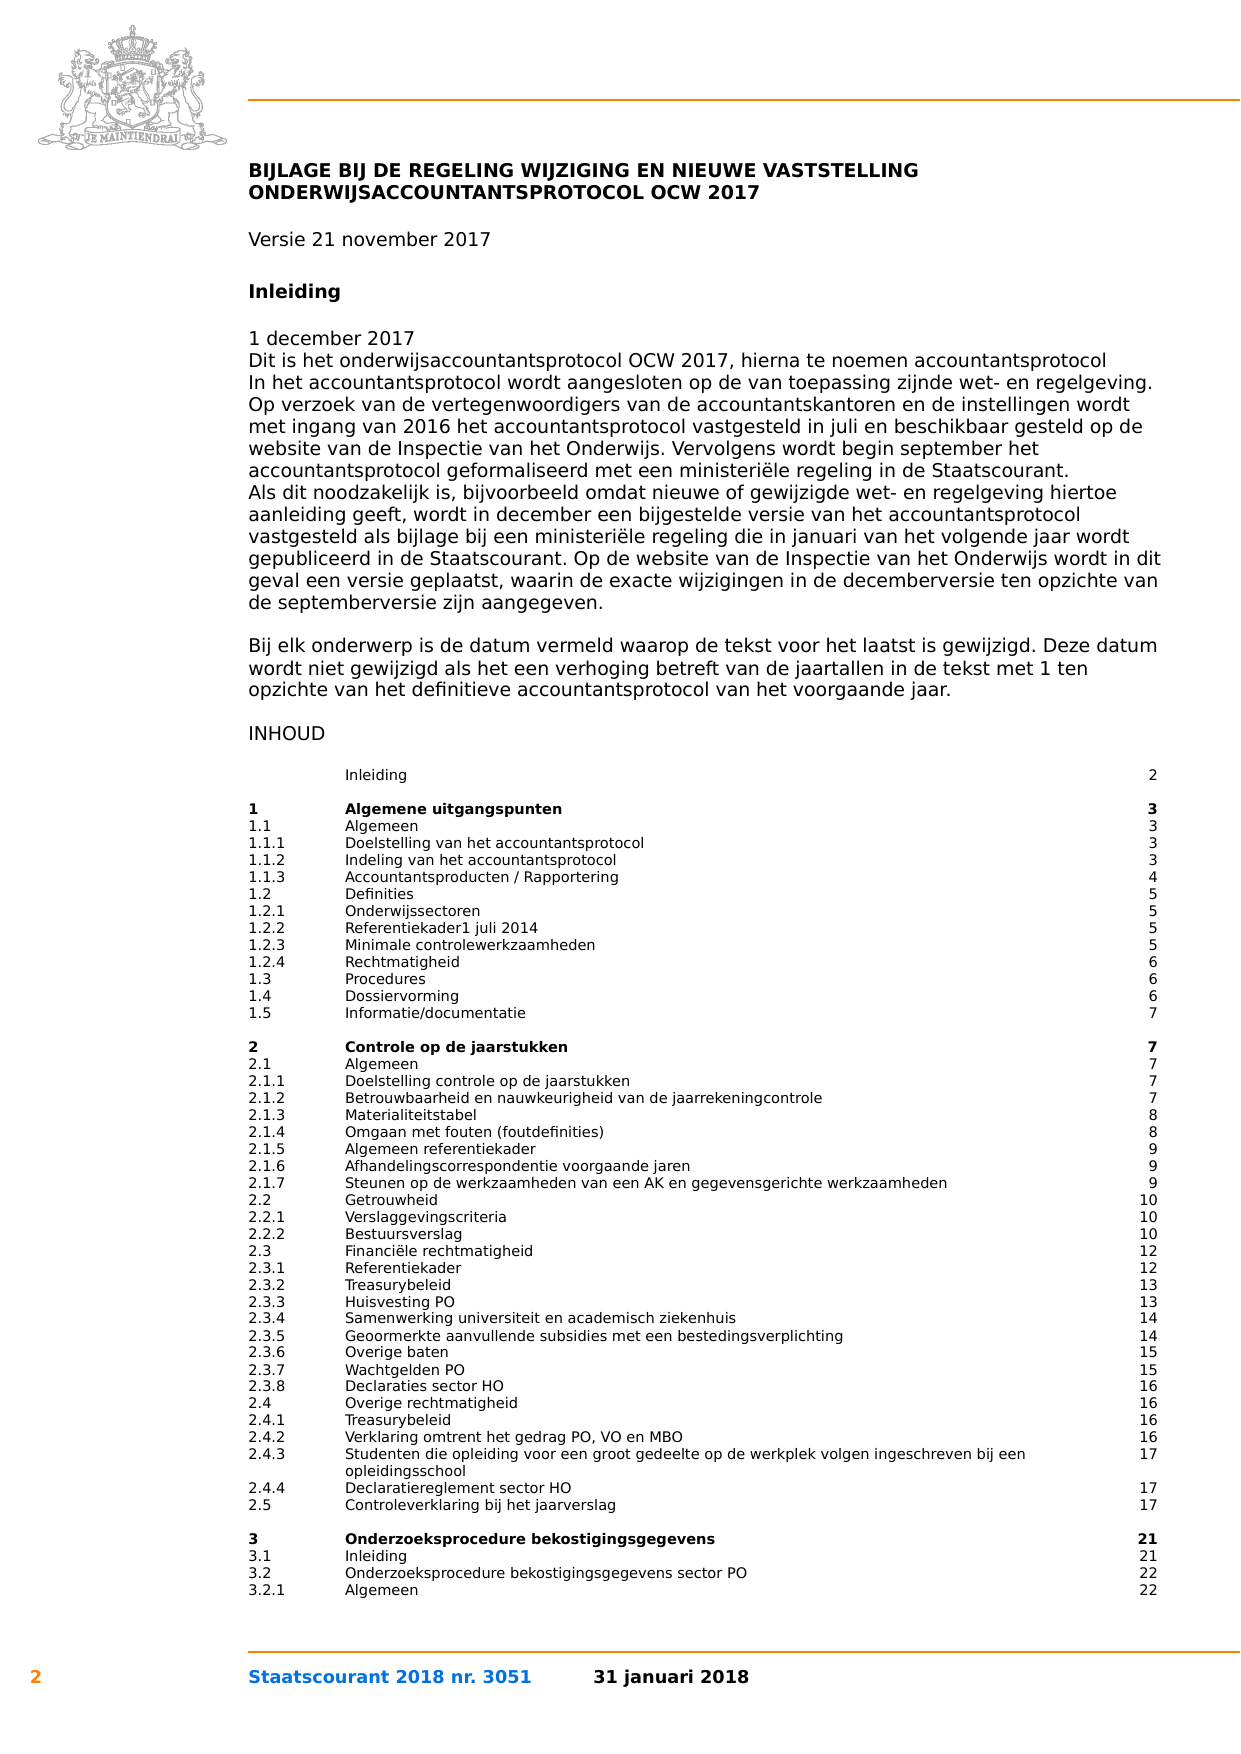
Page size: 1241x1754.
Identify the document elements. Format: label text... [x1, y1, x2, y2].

table_cell 2.2.2 [248, 1226, 339, 1242]
table_cell Procedures [339, 971, 1089, 988]
table_cell 3.2.1 [248, 1582, 339, 1599]
table_cell 1.1.3 [248, 869, 339, 886]
table_cell Onderzoeksprocedure bekostigingsgegevens sector PO [339, 1565, 1089, 1582]
table_cell 17 [1090, 1497, 1163, 1514]
table_cell Informatie/documentatie [339, 1005, 1089, 1022]
table_cell 4 [1090, 869, 1163, 886]
table_cell 2.4.3 [248, 1446, 339, 1480]
table_cell 3 [1090, 818, 1163, 835]
table_cell 6 [1090, 971, 1163, 988]
table_cell 2.4 [248, 1395, 339, 1412]
table_cell 2.1.6 [248, 1158, 339, 1174]
table_cell Samenwerking universiteit en academisch ziekenhuis [339, 1310, 1089, 1327]
table_cell Getrouwheid [339, 1192, 1089, 1208]
table_cell 21 [1090, 1548, 1163, 1565]
table_cell 5 [1090, 920, 1163, 937]
table_cell 13 [1090, 1294, 1163, 1310]
table_cell 9 [1090, 1158, 1163, 1174]
table_cell 2.3 [248, 1243, 339, 1259]
table_cell 16 [1090, 1429, 1163, 1446]
table_cell [248, 1022, 339, 1039]
table_header [248, 767, 339, 784]
table_cell 2.1.3 [248, 1107, 339, 1124]
table_cell Minimale controlewerkzaamheden [339, 937, 1089, 954]
table_cell 7 [1090, 1005, 1163, 1022]
table_cell 2.1.5 [248, 1141, 339, 1158]
table_cell 2.3.5 [248, 1328, 339, 1344]
table_cell 3 [1090, 852, 1163, 869]
table_cell 3 [1090, 801, 1163, 818]
table_cell 17 [1090, 1446, 1163, 1480]
table_cell 7 [1090, 1090, 1163, 1107]
table_cell 10 [1090, 1192, 1163, 1208]
table_cell 2.2 [248, 1192, 339, 1208]
table_cell Controle op de jaarstukken [339, 1039, 1089, 1056]
table_cell Rechtmatigheid [339, 954, 1089, 971]
table_cell 2.3.2 [248, 1276, 339, 1293]
table_cell 1.3 [248, 971, 339, 988]
table_cell 1.1.1 [248, 835, 339, 852]
table_cell 5 [1090, 886, 1163, 903]
text Op verzoek van de vertegenwoordigers van de accountantskantoren en de instellingen wordt met ingang van 2016 het accountantsprotocol vastgesteld in juli en beschikbaar gesteld op de website van de Inspectie van het Onderwijs. Vervolgens wordt begin september het accountantsprotocol geformaliseerd met een ministeriële regeling in de Staatscourant. [248, 394, 1163, 482]
table_cell 9 [1090, 1175, 1163, 1192]
table_cell Huisvesting PO [339, 1294, 1089, 1310]
table_cell 16 [1090, 1395, 1163, 1412]
table_cell 2.1.2 [248, 1090, 339, 1107]
text Bij elk onderwerp is de datum vermeld waarop de tekst voor het laatst is gewijzigd. Deze datum wordt niet gewijzigd als het een verhoging betreft van de jaartallen in de tekst met 1 ten opzichte van het definitieve accountantsprotocol van het voorgaande jaar. [248, 635, 1163, 701]
table_cell Overige rechtmatigheid [339, 1395, 1089, 1412]
table_cell Betrouwbaarheid en nauwkeurigheid van de jaarrekeningcontrole [339, 1090, 1089, 1107]
table_cell 3.2 [248, 1565, 339, 1582]
table_cell 16 [1090, 1378, 1163, 1395]
table_cell 1.2.1 [248, 903, 339, 920]
text Versie 21 november 2017 [248, 229, 1163, 251]
table_cell Geoormerkte aanvullende subsidies met een bestedingsverplichting [339, 1328, 1089, 1344]
table_cell 22 [1090, 1565, 1163, 1582]
table_cell [339, 784, 1089, 801]
table_cell 2.3.4 [248, 1310, 339, 1327]
table_header 2 [1090, 767, 1163, 784]
table_cell 13 [1090, 1276, 1163, 1293]
table_cell 1.2.2 [248, 920, 339, 937]
table_cell Treasurybeleid [339, 1412, 1089, 1429]
table_cell Algemene uitgangspunten [339, 801, 1089, 818]
table_cell Overige baten [339, 1344, 1089, 1361]
text Als dit noodzakelijk is, bijvoorbeeld omdat nieuwe of gewijzigde wet- en regelgeving hiertoe aanleiding geeft, wordt in december een bijgestelde versie van het accountantsprotocol vastgesteld als bijlage bij een ministeriële regeling die in januari van het volgende jaar wordt gepubliceerd in de Staatscourant. Op de website van de Inspectie van het Onderwijs wordt in dit geval een versie geplaatst, waarin de exacte wijzigingen in de decemberversie ten opzichte van de septemberversie zijn aangegeven. [248, 482, 1163, 613]
table_cell Declaraties sector HO [339, 1378, 1089, 1395]
text In het accountantsprotocol wordt aangesloten op de van toepassing zijnde wet- en regelgeving. [248, 372, 1163, 394]
table_cell 16 [1090, 1412, 1163, 1429]
table_cell Referentiekader [339, 1260, 1089, 1276]
table_cell 2.3.3 [248, 1294, 339, 1310]
table_cell Dossiervorming [339, 988, 1089, 1005]
table_cell 10 [1090, 1209, 1163, 1226]
table_cell Doelstelling van het accountantsprotocol [339, 835, 1089, 852]
table_cell 17 [1090, 1480, 1163, 1497]
table_cell 2.4.4 [248, 1480, 339, 1497]
table_cell 1 [248, 801, 339, 818]
table_cell [248, 784, 339, 801]
table_cell 2.4.2 [248, 1429, 339, 1446]
table_cell 7 [1090, 1056, 1163, 1073]
table_cell Algemeen [339, 818, 1089, 835]
table_cell Bestuursverslag [339, 1226, 1089, 1242]
table_cell 1.1.2 [248, 852, 339, 869]
table_cell 12 [1090, 1260, 1163, 1276]
table_cell Accountantsproducten / Rapportering [339, 869, 1089, 886]
table_cell Definities [339, 886, 1089, 903]
table_cell [339, 1022, 1089, 1039]
table_cell 2.1 [248, 1056, 339, 1073]
table_cell 8 [1090, 1124, 1163, 1141]
table_cell 6 [1090, 988, 1163, 1005]
table_cell Omgaan met fouten (foutdefinities) [339, 1124, 1089, 1141]
text 1 december 2017 [248, 328, 1163, 350]
table_cell Verslaggevingscriteria [339, 1209, 1089, 1226]
table_cell Wachtgelden PO [339, 1361, 1089, 1378]
table_cell Algemeen [339, 1056, 1089, 1073]
table_cell 15 [1090, 1361, 1163, 1378]
table_cell Doelstelling controle op de jaarstukken [339, 1073, 1089, 1090]
table_cell 2.2.1 [248, 1209, 339, 1226]
table_cell 8 [1090, 1107, 1163, 1124]
subtitle Inleiding [248, 281, 1163, 303]
table_cell 12 [1090, 1243, 1163, 1259]
table_cell 1.5 [248, 1005, 339, 1022]
picture [38, 25, 227, 150]
table_cell 2.5 [248, 1497, 339, 1514]
table_cell Treasurybeleid [339, 1276, 1089, 1293]
table_cell 1.2.3 [248, 937, 339, 954]
table_cell Declaratiereglement sector HO [339, 1480, 1089, 1497]
table_cell 1.1 [248, 818, 339, 835]
text Dit is het onderwijsaccountantsprotocol OCW 2017, hierna te noemen accountantsprotocol [248, 350, 1163, 372]
table_cell [1090, 784, 1163, 801]
table_cell 7 [1090, 1073, 1163, 1090]
table_cell Algemeen [339, 1582, 1089, 1599]
table_cell 2.1.7 [248, 1175, 339, 1192]
table_cell Algemeen referentiekader [339, 1141, 1089, 1158]
table_cell 21 [1090, 1531, 1163, 1548]
table_cell [1090, 1022, 1163, 1039]
table_cell Onderwijssectoren [339, 903, 1089, 920]
table_cell 1.2 [248, 886, 339, 903]
table_cell 7 [1090, 1039, 1163, 1056]
table_cell 1.4 [248, 988, 339, 1005]
table_cell 3 [248, 1531, 339, 1548]
subtitle BIJLAGE BIJ DE REGELING WIJZIGING EN NIEUWE VASTSTELLING ONDERWIJSACCOUNTANTSPROTOCOL OCW 2017 [248, 160, 1163, 204]
table_cell Studenten die opleiding voor een groot gedeelte op de werkplek volgen ingeschreven bij een opleidingsschool [339, 1446, 1089, 1480]
table_cell 6 [1090, 954, 1163, 971]
table_cell [339, 1514, 1089, 1531]
table_cell Controleverklaring bij het jaarverslag [339, 1497, 1089, 1514]
table_cell 15 [1090, 1344, 1163, 1361]
table_cell 1.2.4 [248, 954, 339, 971]
table_cell 2 [248, 1039, 339, 1056]
table_cell 14 [1090, 1310, 1163, 1327]
table_cell 2.1.1 [248, 1073, 339, 1090]
table_cell Indeling van het accountantsprotocol [339, 852, 1089, 869]
table_cell 22 [1090, 1582, 1163, 1599]
table_cell Inleiding [339, 1548, 1089, 1565]
table_cell Materialiteitstabel [339, 1107, 1089, 1124]
table_cell Steunen op de werkzaamheden van een AK en gegevensgerichte werkzaamheden [339, 1175, 1089, 1192]
table_cell 2.4.1 [248, 1412, 339, 1429]
table_cell [1090, 1514, 1163, 1531]
table_cell 2.3.8 [248, 1378, 339, 1395]
table_cell Onderzoeksprocedure bekostigingsgegevens [339, 1531, 1089, 1548]
table_cell 2.3.1 [248, 1260, 339, 1276]
table_cell 3.1 [248, 1548, 339, 1565]
table_cell 14 [1090, 1328, 1163, 1344]
table_cell 10 [1090, 1226, 1163, 1242]
table_cell Referentiekader1 juli 2014 [339, 920, 1089, 937]
table_cell 2.3.7 [248, 1361, 339, 1378]
table_cell 9 [1090, 1141, 1163, 1158]
table_cell Verklaring omtrent het gedrag PO, VO en MBO [339, 1429, 1089, 1446]
table_header Inleiding [339, 767, 1089, 784]
table_cell 5 [1090, 937, 1163, 954]
table_cell 2.3.6 [248, 1344, 339, 1361]
table_cell Financiële rechtmatigheid [339, 1243, 1089, 1259]
table_cell 2.1.4 [248, 1124, 339, 1141]
table_cell [248, 1514, 339, 1531]
table_cell 3 [1090, 835, 1163, 852]
table_cell 5 [1090, 903, 1163, 920]
text INHOUD [248, 723, 1163, 745]
table_cell Afhandelingscorrespondentie voorgaande jaren [339, 1158, 1089, 1174]
